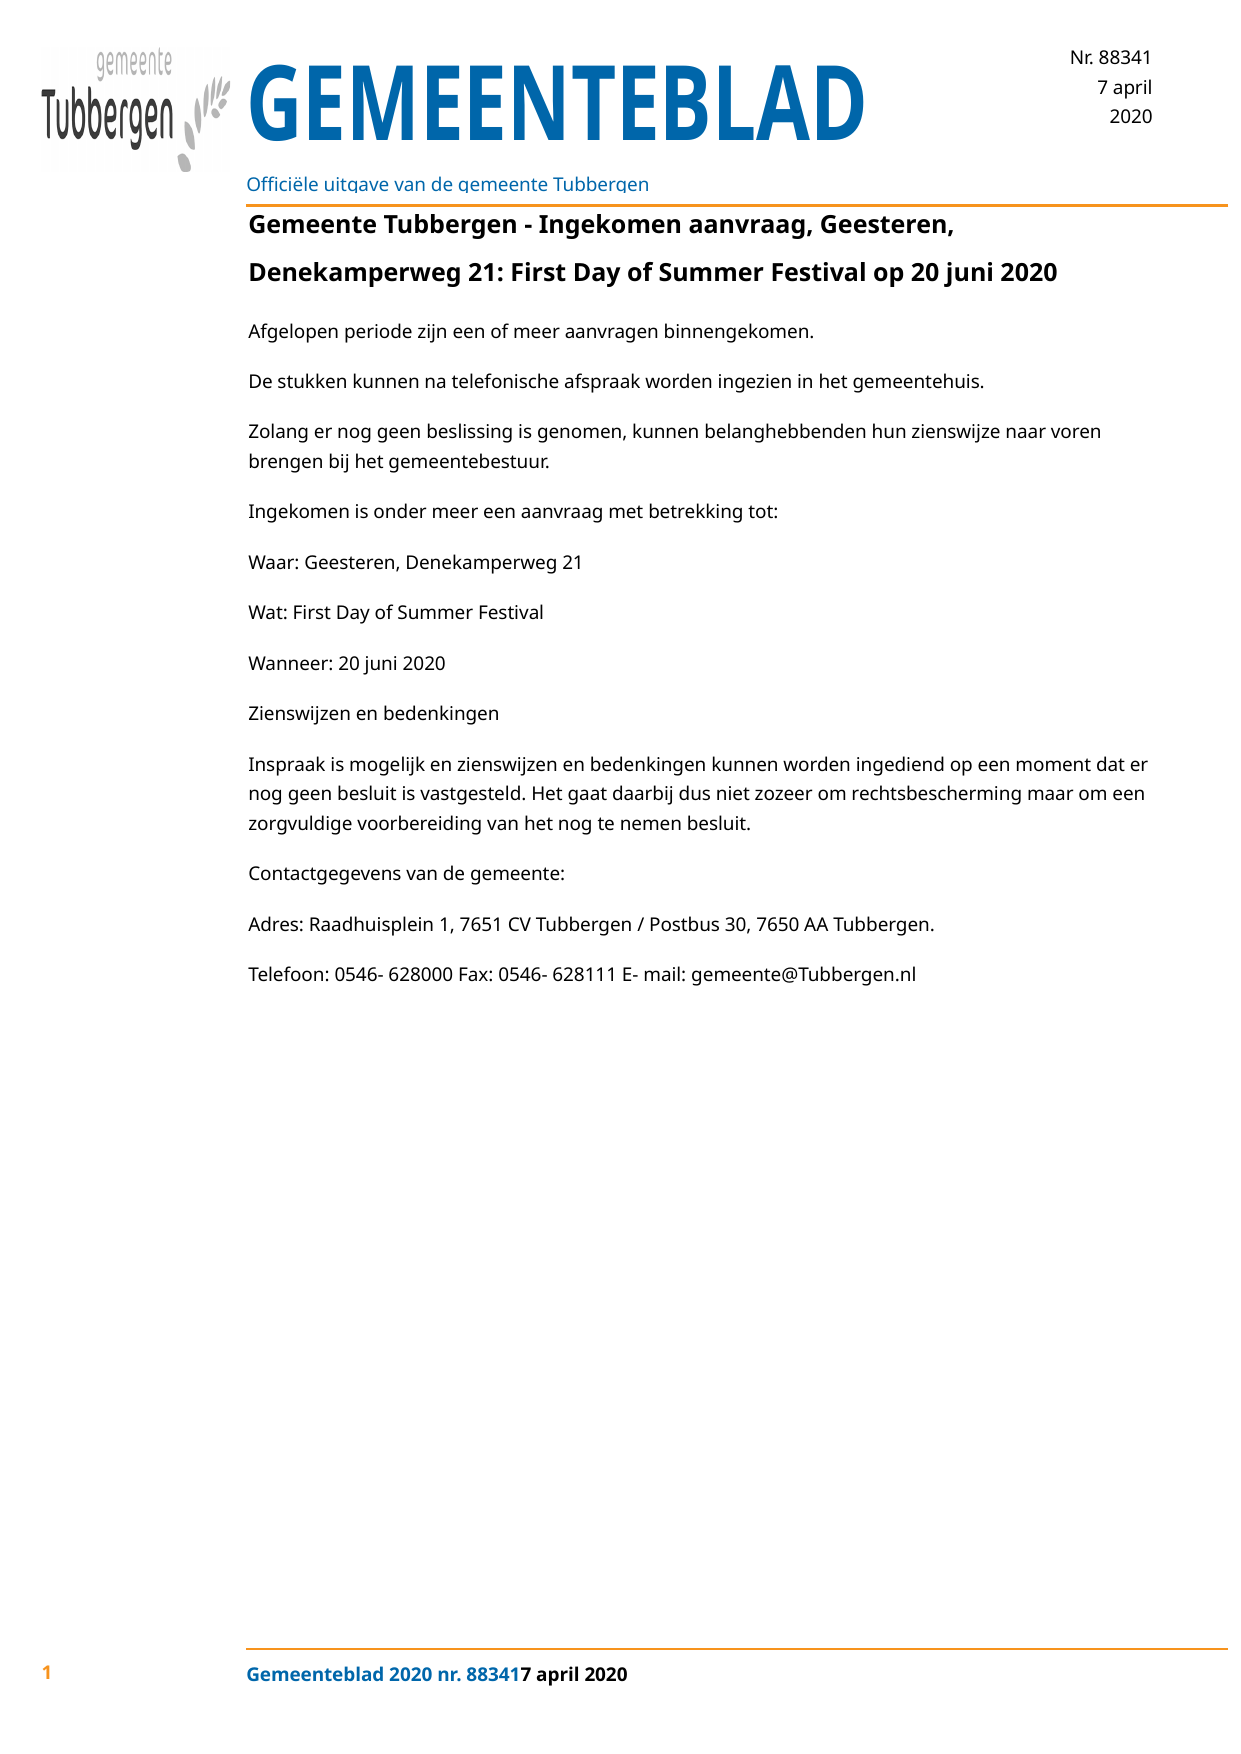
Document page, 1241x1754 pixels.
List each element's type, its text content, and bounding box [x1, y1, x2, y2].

text Telefoon: 0546- 628000 Fax: 0546- 628111 E- mail: gemeente@Tubbergen.nl [248, 961, 1152, 987]
text Contactgegevens van de gemeente: [248, 860, 1152, 886]
text Zolang er nog geen beslissing is genomen, kunnen belanghebbenden hun zienswijze naar voren brengen bij het gemeentebestuur. [248, 419, 1152, 474]
text Wanneer: 20 juni 2020 [248, 650, 1152, 676]
text Afgelopen periode zijn een of meer aanvragen binnengekomen. [248, 318, 1152, 344]
text Waar: Geesteren, Denekamperweg 21 [248, 549, 1152, 575]
text Gemeente Tubbergen - Ingekomen aanvraag, Geesteren, Denekamperweg 21: First Day of Summer Festival op 20 juni 2020 [248, 207, 1152, 288]
text Adres: Raadhuisplein 1, 7651 CV Tubbergen / Postbus 30, 7650 AA Tubbergen. [248, 911, 1152, 937]
text Wat: First Day of Summer Festival [248, 599, 1152, 625]
text Ingekomen is onder meer een aanvraag met betrekking tot: [248, 499, 1152, 524]
text Inspraak is mogelijk en zienswijzen en bedenkingen kunnen worden ingediend op een moment dat er nog geen besluit is vastgesteld. Het gaat daarbij dus niet zozeer om rechtsbescherming maar om een zorgvuldige voorbereiding van het nog te nemen besluit. [248, 751, 1152, 836]
picture [41, 47, 231, 172]
text De stukken kunnen na telefonische afspraak worden ingezien in het gemeentehuis. [248, 368, 1152, 394]
text Zienswijzen en bedenkingen [248, 700, 1152, 726]
